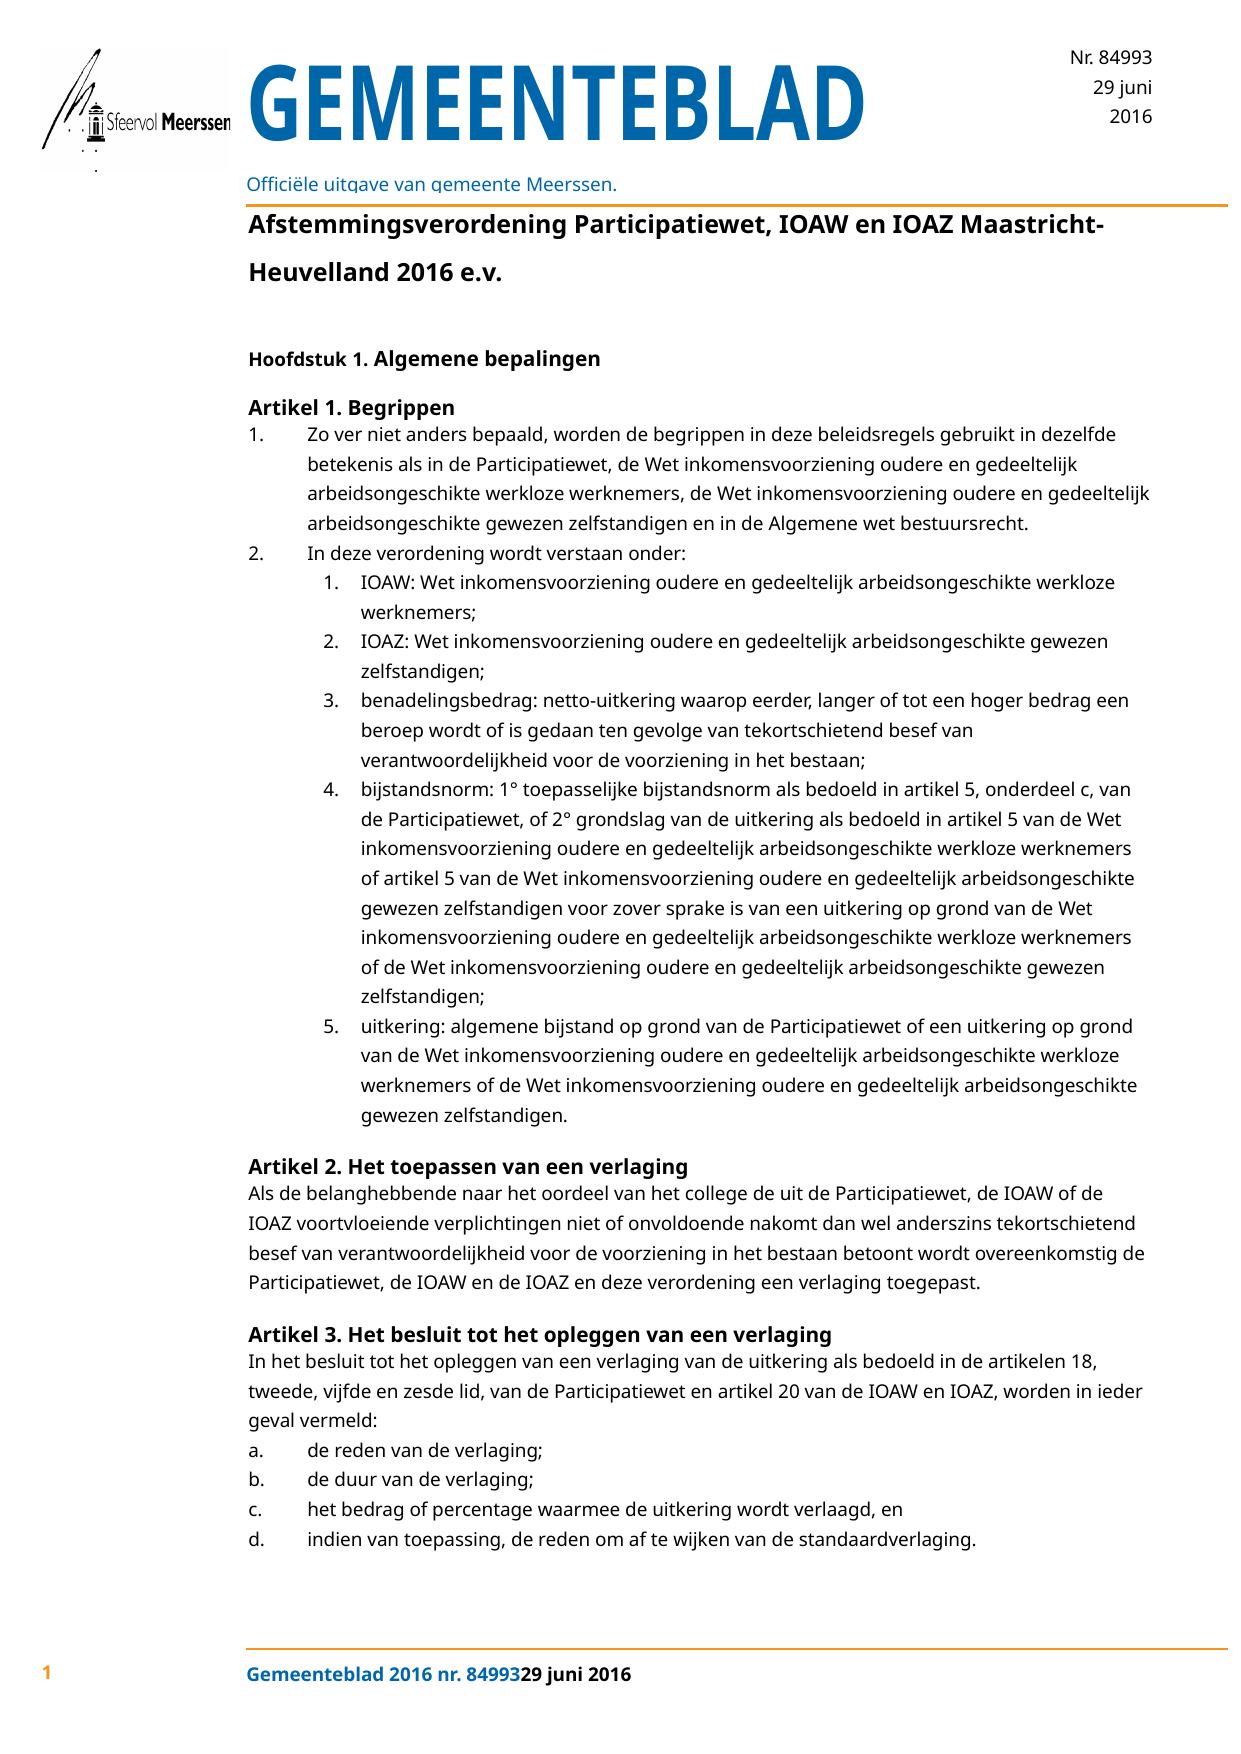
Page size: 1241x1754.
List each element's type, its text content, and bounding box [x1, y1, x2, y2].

text Artikel 2. Het toepassen van een verlaging [248, 1152, 1152, 1181]
list Zo ver niet anders bepaald, worden de begrippen in deze beleidsregels gebruikt in dezelfde betekenis als in de Participatiewet, de Wet inkomensvoorziening oudere en gedeeltelijk arbeidsongeschikte werkloze werknemers, de Wet inkomensvoorziening oudere en gedeeltelijk arbeidsongeschikte gewezen zelfstandigen en in de Algemene wet bestuursrecht. [248, 421, 1152, 536]
list benadelingsbedrag: netto-uitkering waarop eerder, langer of tot een hoger bedrag een beroep wordt of is gedaan ten gevolge van tekortschietend besef van verantwoordelijkheid voor de voorziening in het bestaan; [323, 688, 1152, 772]
list IOAW: Wet inkomensvoorziening oudere en gedeeltelijk arbeidsongeschikte werkloze werknemers; [323, 569, 1152, 624]
list uitkering: algemene bijstand op grond van de Participatiewet of een uitkering op grond van de Wet inkomensvoorziening oudere en gedeeltelijk arbeidsongeschikte werkloze werknemers of de Wet inkomensvoorziening oudere en gedeeltelijk arbeidsongeschikte gewezen zelfstandigen. [323, 1013, 1152, 1127]
text Artikel 1. Begrippen [248, 393, 1152, 421]
text Hoofdstuk 1. Algemene bepalingen [248, 344, 1152, 372]
list IOAZ: Wet inkomensvoorziening oudere en gedeeltelijk arbeidsongeschikte gewezen zelfstandigen; [323, 628, 1152, 684]
text Afstemmingsverordening Participatiewet, IOAW en IOAZ Maastricht-Heuvelland 2016 e.v. [248, 207, 1152, 288]
text Artikel 3. Het besluit tot het opleggen van een verlaging [248, 1320, 1152, 1348]
list indien van toepassing, de reden om af te wijken van de standaardverlaging. [248, 1526, 1152, 1551]
list de reden van de verlaging; [248, 1437, 1152, 1463]
list bijstandsnorm: 1° toepasselijke bijstandsnorm als bedoeld in artikel 5, onderdeel c, van de Participatiewet, of 2° grondslag van de uitkering als bedoeld in artikel 5 van de Wet inkomensvoorziening oudere en gedeeltelijk arbeidsongeschikte werkloze werknemers of artikel 5 van de Wet inkomensvoorziening oudere en gedeeltelijk arbeidsongeschikte gewezen zelfstandigen voor zover sprake is van een uitkering op grond van de Wet inkomensvoorziening oudere en gedeeltelijk arbeidsongeschikte werkloze werknemers of de Wet inkomensvoorziening oudere en gedeeltelijk arbeidsongeschikte gewezen zelfstandigen; [323, 776, 1152, 1009]
list het bedrag of percentage waarmee de uitkering wordt verlaagd, en [248, 1496, 1152, 1522]
list de duur van de verlaging; [248, 1467, 1152, 1492]
list In deze verordening wordt verstaan onder: [248, 540, 1152, 565]
text In het besluit tot het opleggen van een verlaging van de uitkering als bedoeld in de artikelen 18, tweede, vijfde en zesde lid, van de Participatiewet en artikel 20 van de IOAW en IOAZ, worden in ieder geval vermeld: [248, 1348, 1152, 1433]
text Als de belanghebbende naar het oordeel van het college de uit de Participatiewet, de IOAW of de IOAZ voortvloeiende verplichtingen niet of onvoldoende nakomt dan wel anderszins tekortschietend besef van verantwoordelijkheid voor de voorziening in het bestaan betoont wordt overeenkomstig de Participatiewet, de IOAW en de IOAZ en deze verordening een verlaging toegepast. [248, 1181, 1152, 1295]
picture [41, 47, 231, 172]
